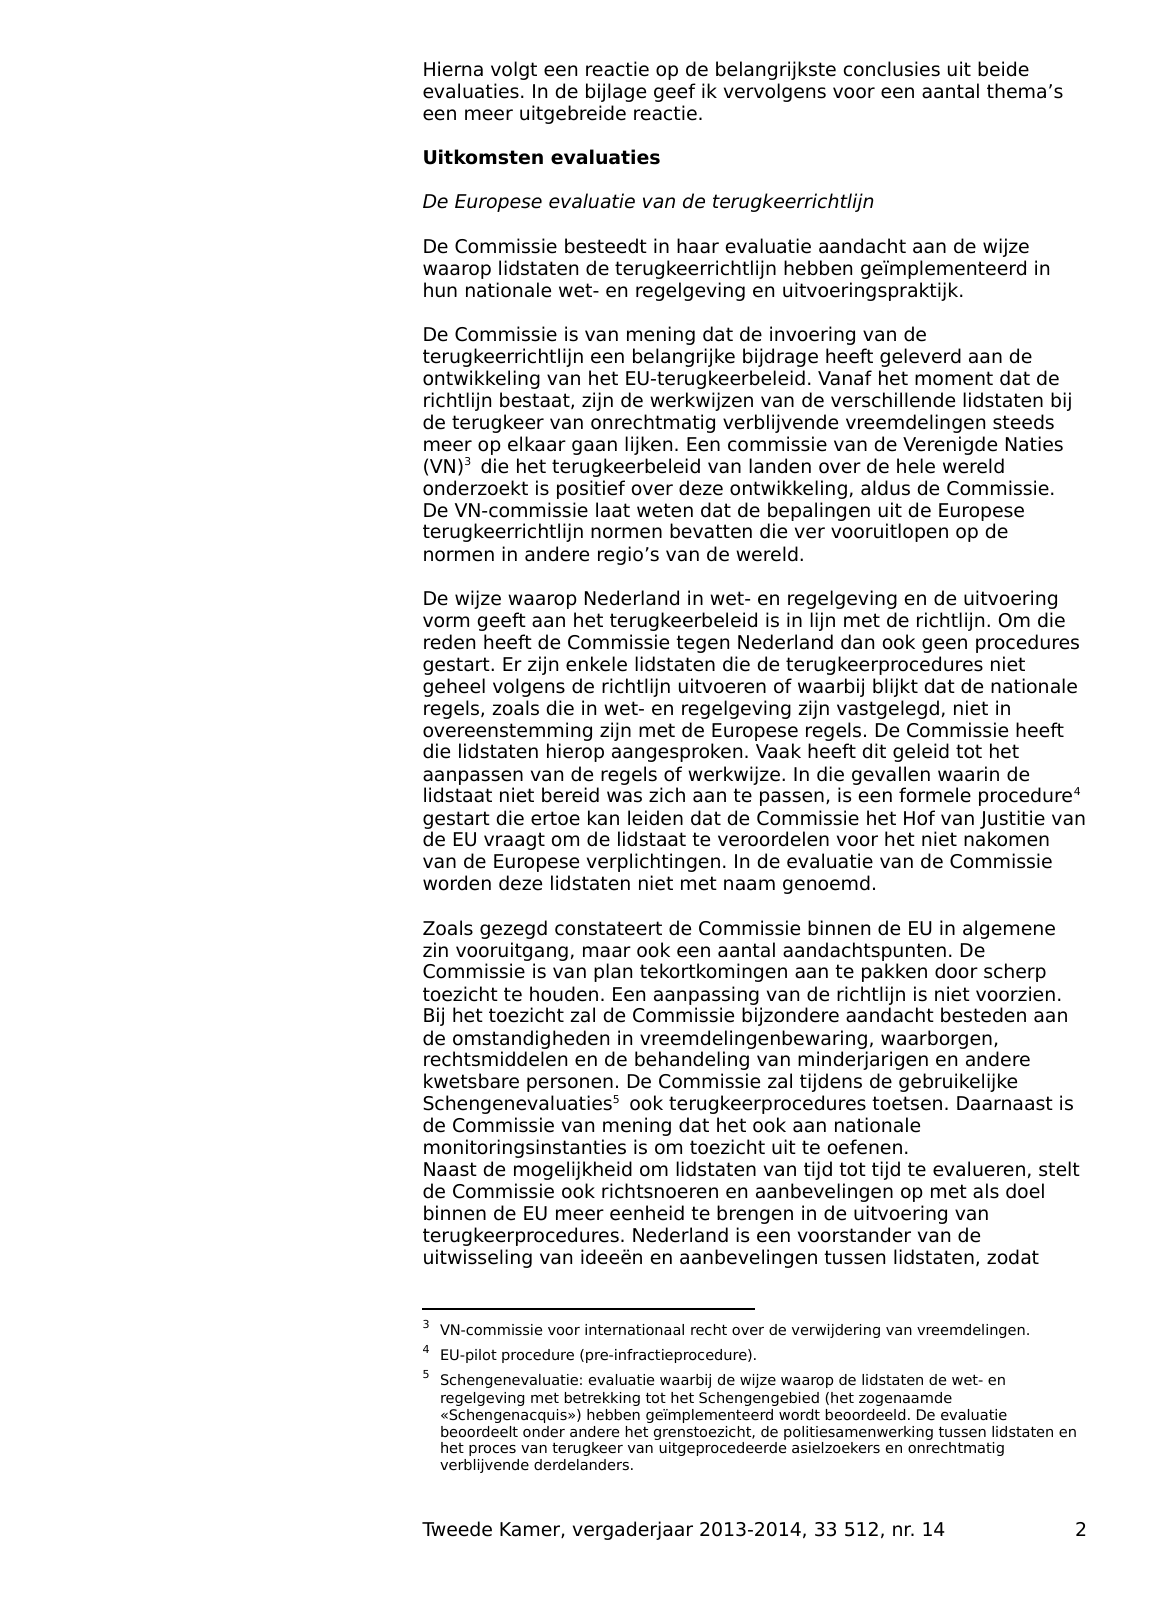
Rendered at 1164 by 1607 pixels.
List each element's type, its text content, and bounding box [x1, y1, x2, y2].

text Zoals gezegd constateert de Commissie binnen de EU in algemene zin vooruitgang, maar ook een aantal aandachtspunten. De Commissie is van plan tekortkomingen aan te pakken door scherp toezicht te houden. Een aanpassing van de richtlijn is niet voorzien. [422, 917, 1087, 1005]
text De wijze waarop Nederland in wet- en regelgeving en de uitvoering vorm geeft aan het terugkeerbeleid is in lijn met de richtlijn. Om die reden heeft de Commissie tegen Nederland dan ook geen procedures gestart. Er zijn enkele lidstaten die de terugkeerprocedures niet geheel volgens de richtlijn uitvoeren of waarbij blijkt dat de nationale regels, zoals die in wet- en regelgeving zijn vastgelegd, niet in overeenstemming zijn met de Europese regels. De Commissie heeft die lidstaten hierop aangesproken. Vaak heeft dit geleid tot het aanpassen van de regels of werkwijze. In die gevallen waarin de lidstaat niet bereid was zich aan te passen, is een formele procedure gestart die ertoe kan leiden dat de Commissie het Hof van Justitie van de EU vraagt om de lidstaat te veroordelen voor het niet nakomen van de Europese verplichtingen. In de evaluatie van de Commissie worden deze lidstaten niet met naam genoemd. [422, 588, 1087, 895]
subtitle Uitkomsten evaluaties [422, 147, 1087, 169]
text De Commissie is van mening dat de invoering van de terugkeerrichtlijn een belangrijke bijdrage heeft geleverd aan de ontwikkeling van het EU-terugkeerbeleid. Vanaf het moment dat de richtlijn bestaat, zijn de werkwijzen van de verschillende lidstaten bij de terugkeer van onrechtmatig verblijvende vreemdelingen steeds meer op elkaar gaan lijken. Een commissie van de Verenigde Naties (VN) die het terugkeerbeleid van landen over de hele wereld onderzoekt is positief over deze ontwikkeling, aldus de Commissie. De VN-commissie laat weten dat de bepalingen uit de Europese terugkeerrichtlijn normen bevatten die ver vooruitlopen op de normen in andere regio’s van de wereld. [422, 324, 1087, 565]
text Naast de mogelijkheid om lidstaten van tijd tot tijd te evalueren, stelt de Commissie ook richtsnoeren en aanbevelingen op met als doel binnen de EU meer eenheid te brengen in de uitvoering van terugkeerprocedures. Nederland is een voorstander van de uitwisseling van ideeën en aanbevelingen tussen lidstaten, zodat [422, 1159, 1087, 1269]
text Bij het toezicht zal de Commissie bijzondere aandacht besteden aan de omstandigheden in vreemdelingenbewaring, waarborgen, rechtsmiddelen en de behandeling van minderjarigen en andere kwetsbare personen. De Commissie zal tijdens de gebruikelijke Schengenevaluaties ook terugkeerprocedures toetsen. Daarnaast is de Commissie van mening dat het ook aan nationale monitoringsinstanties is om toezicht uit te oefenen. [422, 1005, 1087, 1159]
text Schengenevaluatie: evaluatie waarbij de wijze waarop de lidstaten de wet- en regelgeving met betrekking tot het Schengengebied (het zogenaamde «Schengenacquis») hebben geïmplementeerd wordt beoordeeld. De evaluatie beoordeelt onder andere het grenstoezicht, de politiesamenwerking tussen lidstaten en het proces van terugkeer van uitgeprocedeerde asielzoekers en onrechtmatig verblijvende derdelanders. [422, 1368, 1087, 1474]
subtitle De Europese evaluatie van de terugkeerrichtlijn [422, 191, 1087, 213]
text De Commissie besteedt in haar evaluatie aandacht aan de wijze waarop lidstaten de terugkeerrichtlijn hebben geïmplementeerd in hun nationale wet- en regelgeving en uitvoeringspraktijk. [422, 236, 1087, 301]
text EU-pilot procedure (pre-infractieprocedure). [422, 1343, 1087, 1365]
text VN-commissie voor internationaal recht over de verwijdering van vreemdelingen. [422, 1318, 1087, 1340]
text Hierna volgt een reactie op de belangrijkste conclusies uit beide evaluaties. In de bijlage geef ik vervolgens voor een aantal thema’s een meer uitgebreide reactie. [422, 59, 1087, 125]
